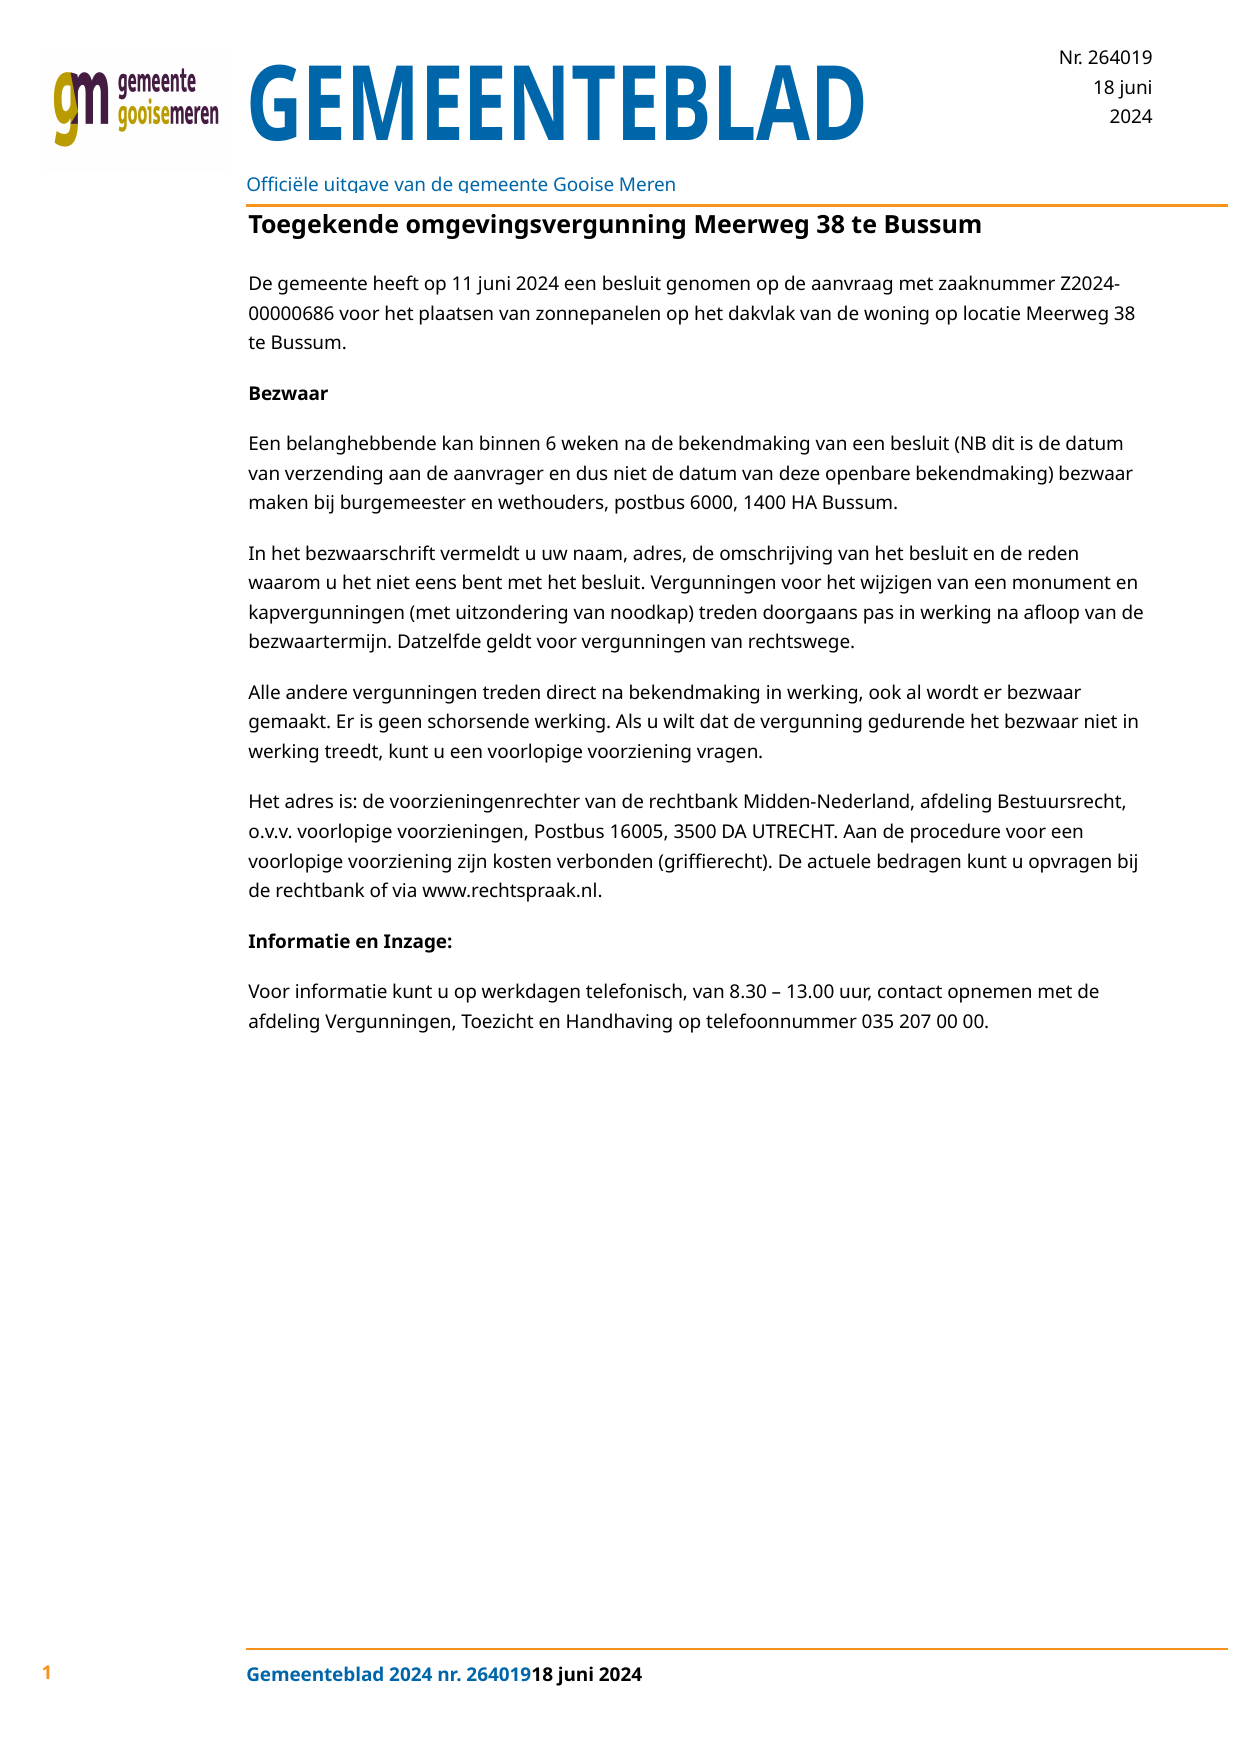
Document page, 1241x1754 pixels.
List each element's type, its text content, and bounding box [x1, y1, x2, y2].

text Informatie en Inzage: [248, 928, 1152, 953]
text Bezwaar [248, 380, 1152, 406]
text Het adres is: de voorzieningenrechter van de rechtbank Midden-Nederland, afdeling Bestuursrecht, o.v.v. voorlopige voorzieningen, Postbus 16005, 3500 DA UTRECHT. Aan de procedure voor een voorlopige voorziening zijn kosten verbonden (griffierecht). De actuele bedragen kunt u opvragen bij de rechtbank of via www.rechtspraak.nl. [248, 789, 1152, 903]
text Alle andere vergunningen treden direct na bekendmaking in werking, ook al wordt er bezwaar gemaakt. Er is geen schorsende werking. Als u wilt dat de vergunning gedurende het bezwaar niet in werking treedt, kunt u een voorlopige voorziening vragen. [248, 679, 1152, 764]
text De gemeente heeft op 11 juni 2024 een besluit genomen op de aanvraag met zaaknummer Z2024-00000686 voor het plaatsen van zonnepanelen op het dakvlak van de woning op locatie Meerweg 38 te Bussum. [248, 270, 1152, 355]
text Voor informatie kunt u op werkdagen telefonisch, van 8.30 – 13.00 uur, contact opnemen met de afdeling Vergunningen, Toezicht en Handhaving op telefoonnummer 035 207 00 00. [248, 978, 1152, 1033]
picture [41, 47, 231, 172]
text In het bezwaarschrift vermeldt u uw naam, adres, de omschrijving van het besluit en de reden waarom u het niet eens bent met het besluit. Vergunningen voor het wijzigen van een monument en kapvergunningen (met uitzondering van noodkap) treden doorgaans pas in werking na afloop van de bezwaartermijn. Datzelfde geldt voor vergunningen van rechtswege. [248, 540, 1152, 654]
text Een belanghebbende kan binnen 6 weken na de bekendmaking van een besluit (NB dit is de datum van verzending aan de aanvrager en dus niet de datum van deze openbare bekendmaking) bezwaar maken bij burgemeester en wethouders, postbus 6000, 1400 HA Bussum. [248, 430, 1152, 515]
text Toegekende omgevingsvergunning Meerweg 38 te Bussum [248, 207, 1152, 241]
